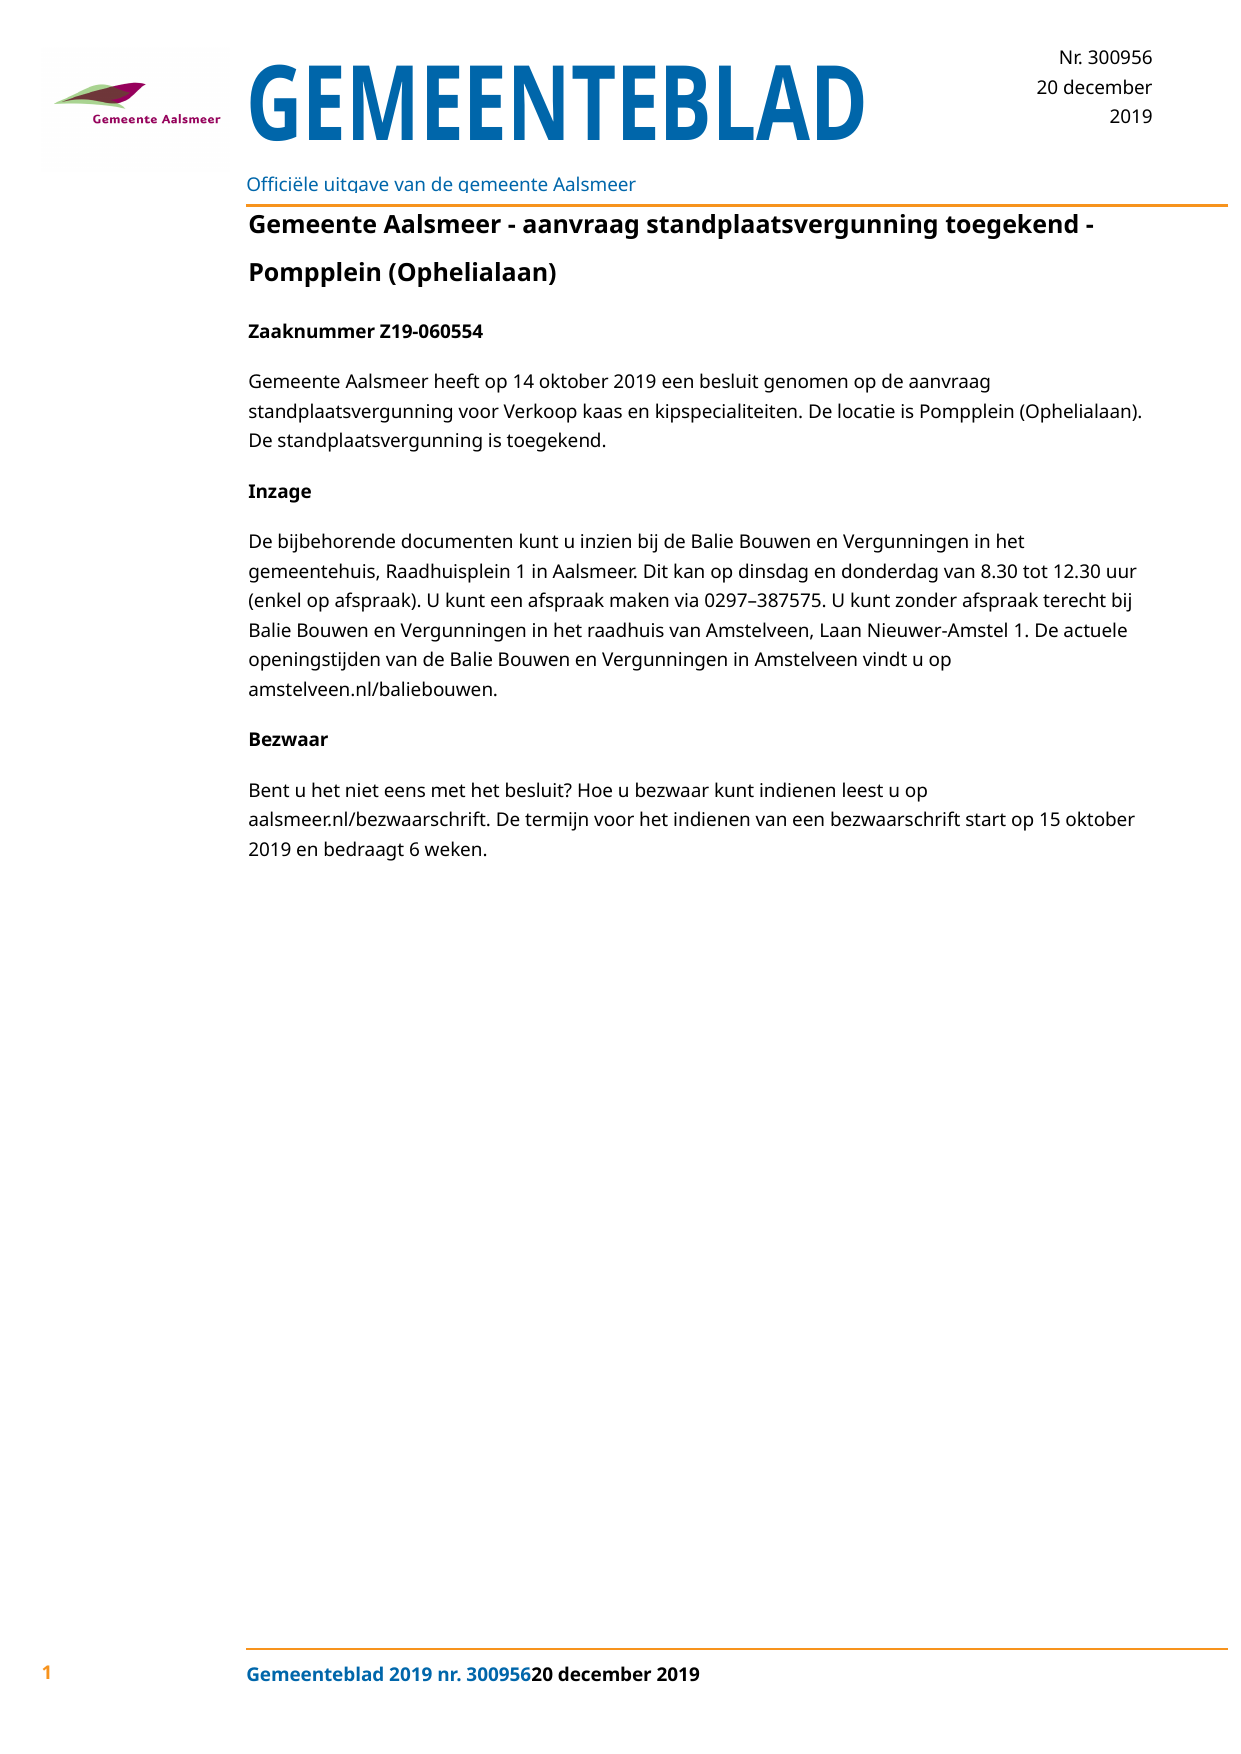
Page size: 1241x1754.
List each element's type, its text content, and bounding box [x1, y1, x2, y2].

text De bijbehorende documenten kunt u inzien bij de Balie Bouwen en Vergunningen in het gemeentehuis, Raadhuisplein 1 in Aalsmeer. Dit kan op dinsdag en donderdag van 8.30 tot 12.30 uur (enkel op afspraak). U kunt een afspraak maken via 0297–387575. U kunt zonder afspraak terecht bij Balie Bouwen en Vergunningen in het raadhuis van Amstelveen, Laan Nieuwer-Amstel 1. De actuele openingstijden van de Balie Bouwen en Vergunningen in Amstelveen vindt u op amstelveen.nl/baliebouwen. [248, 528, 1152, 702]
text Gemeente Aalsmeer heeft op 14 oktober 2019 een besluit genomen op de aanvraag standplaatsvergunning voor Verkoop kaas en kipspecialiteiten. De locatie is Pompplein (Ophelialaan). De standplaatsvergunning is toegekend. [248, 368, 1152, 453]
text Zaaknummer Z19-060554 [248, 318, 1152, 344]
text Inzage [248, 478, 1152, 504]
text Gemeente Aalsmeer - aanvraag standplaatsvergunning toegekend - Pompplein (Ophelialaan) [248, 207, 1152, 288]
picture [41, 47, 231, 172]
text Bezwaar [248, 727, 1152, 752]
text Bent u het niet eens met het besluit? Hoe u bezwaar kunt indienen leest u op aalsmeer.nl/bezwaarschrift. De termijn voor het indienen van een bezwaarschrift start op 15 oktober 2019 en bedraagt 6 weken. [248, 777, 1152, 862]
